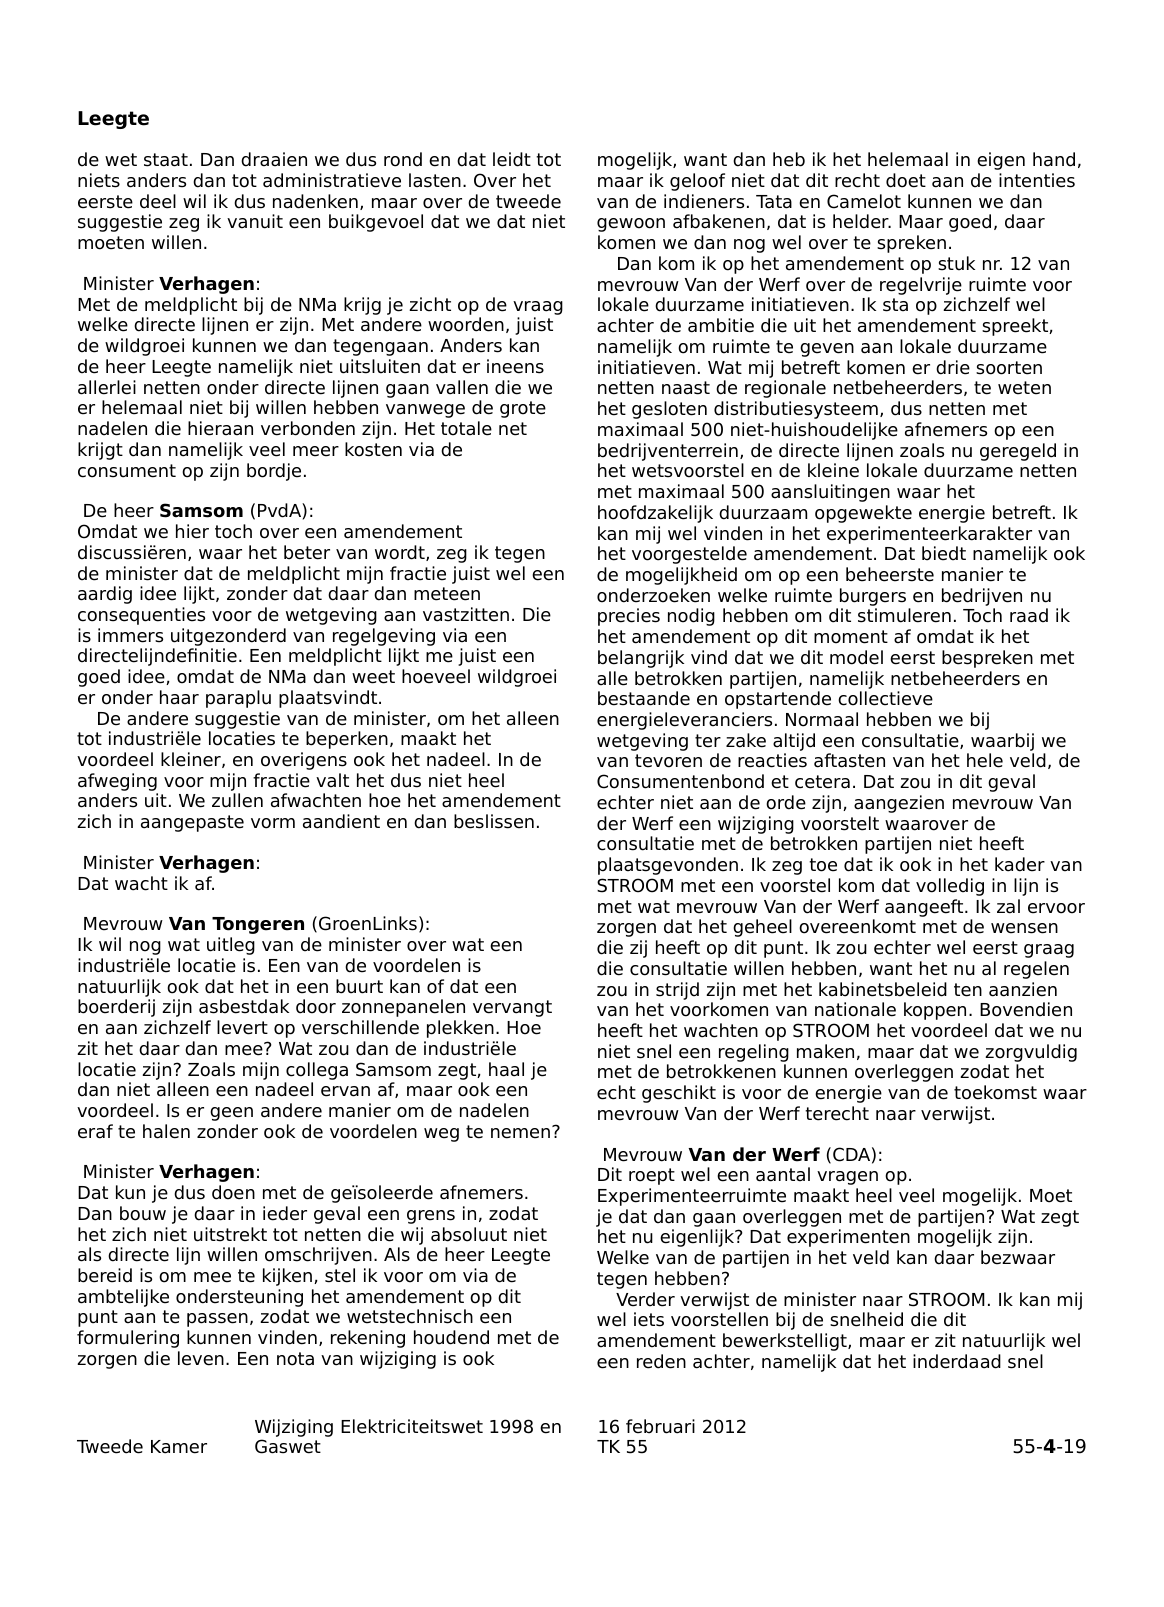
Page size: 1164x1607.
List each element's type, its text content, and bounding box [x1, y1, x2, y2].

text De andere suggestie van de minister, om het alleen tot industriële locaties te beperken, maakt het voordeel kleiner, en overigens ook het nadeel. In de afweging voor mijn fractie valt het dus niet heel anders uit. We zullen afwachten hoe het amendement zich in aangepaste vorm aandient en dan beslissen. [77, 708, 567, 833]
text Omdat we hier toch over een amendement discussiëren, waar het beter van wordt, zeg ik tegen de minister dat de meldplicht mijn fractie juist wel een aardig idee lijkt, zonder dat daar dan meteen consequenties voor de wetgeving aan vastzitten. Die is immers uitgezonderd van regelgeving via een directelijndefinitie. Een meldplicht lijkt me juist een goed idee, omdat de NMa dan weet hoeveel wildgroei er onder haar paraplu plaatsvindt. [77, 522, 567, 708]
text de wet staat. Dan draaien we dus rond en dat leidt tot niets anders dan tot administratieve lasten. Over het eerste deel wil ik dus nadenken, maar over de tweede suggestie zeg ik vanuit een buikgevoel dat we dat niet moeten willen. [77, 150, 567, 254]
text Dan kom ik op het amendement op stuk nr. 12 van mevrouw Van der Werf over de regelvrije ruimte voor lokale duurzame initiatieven. Ik sta op zichzelf wel achter de ambitie die uit het amendement spreekt, namelijk om ruimte te geven aan lokale duurzame initiatieven. Wat mij betreft komen er drie soorten netten naast de regionale netbeheerders, te weten het gesloten distributiesysteem, dus netten met maximaal 500 niet-huishoudelijke afnemers op een bedrijventerrein, de directe lijnen zoals nu geregeld in het wetsvoorstel en de kleine lokale duurzame netten met maximaal 500 aansluitingen waar het hoofdzakelijk duurzaam opgewekte energie betreft. Ik kan mij wel vinden in het experimenteerkarakter van het voorgestelde amendement. Dat biedt namelijk ook de mogelijkheid om op een beheerste manier te onderzoeken welke ruimte burgers en bedrijven nu precies nodig hebben om dit stimuleren. Toch raad ik het amendement op dit moment af omdat ik het belangrijk vind dat we dit model eerst bespreken met alle betrokken partijen, namelijk netbeheerders en bestaande en opstartende collectieve energieleveranciers. Normaal hebben we bij wetgeving ter zake altijd een consultatie, waarbij we van tevoren de reacties aftasten van het hele veld, de Consumentenbond et cetera. Dat zou in dit geval echter niet aan de orde zijn, aangezien mevrouw Van der Werf een wijziging voorstelt waarover de consultatie met de betrokken partijen niet heeft plaatsgevonden. Ik zeg toe dat ik ook in het kader van STROOM met een voorstel kom dat volledig in lijn is met wat mevrouw Van der Werf aangeeft. Ik zal ervoor zorgen dat het geheel overeenkomt met de wensen die zij heeft op dit punt. Ik zou echter wel eerst graag die consultatie willen hebben, want het nu al regelen zou in strijd zijn met het kabinetsbeleid ten aanzien van het voorkomen van nationale koppen. Bovendien heeft het wachten op STROOM het voordeel dat we nu niet snel een regeling maken, maar dat we zorgvuldig met de betrokkenen kunnen overleggen zodat het echt geschikt is voor de energie van de toekomst waar mevrouw Van der Werf terecht naar verwijst. [596, 254, 1087, 1124]
text Dat wacht ik af. [77, 873, 567, 894]
text Dat kun je dus doen met de geïsoleerde afnemers. Dan bouw je daar in ieder geval een grens in, zodat het zich niet uitstrekt tot netten die wij absoluut niet als directe lijn willen omschrijven. Als de heer Leegte bereid is om mee te kijken, stel ik voor om via de ambtelijke ondersteuning het amendement op dit punt aan te passen, zodat we wetstechnisch een formulering kunnen vinden, rekening houdend met de zorgen die leven. Een nota van wijziging is ook [77, 1183, 567, 1369]
text Mevrouw Van der Werf (CDA): [596, 1144, 1087, 1165]
text Dit roept wel een aantal vragen op. Experimenteerruimte maakt heel veel mogelijk. Moet je dat dan gaan overleggen met de partijen? Wat zegt het nu eigenlijk? Dat experimenten mogelijk zijn. Welke van de partijen in het veld kan daar bezwaar tegen hebben? [596, 1165, 1087, 1289]
text Mevrouw Van Tongeren (GroenLinks): [77, 914, 567, 935]
text mogelijk, want dan heb ik het helemaal in eigen hand, maar ik geloof niet dat dit recht doet aan de intenties van de indieners. Tata en Camelot kunnen we dan gewoon afbakenen, dat is helder. Maar goed, daar komen we dan nog wel over te spreken. [596, 150, 1087, 254]
text Verder verwijst de minister naar STROOM. Ik kan mij wel iets voorstellen bij de snelheid die dit amendement bewerkstelligt, maar er zit natuurlijk wel een reden achter, namelijk dat het inderdaad snel [596, 1289, 1087, 1372]
text Ik wil nog wat uitleg van de minister over wat een industriële locatie is. Een van de voordelen is natuurlijk ook dat het in een buurt kan of dat een boerderij zijn asbestdak door zonnepanelen vervangt en aan zichzelf levert op verschillende plekken. Hoe zit het daar dan mee? Wat zou dan de industriële locatie zijn? Zoals mijn collega Samsom zegt, haal je dan niet alleen een nadeel ervan af, maar ook een voordeel. Is er geen andere manier om de nadelen eraf te halen zonder ook de voordelen weg te nemen? [77, 935, 567, 1142]
text De heer Samsom (PvdA): [77, 501, 567, 522]
text Minister Verhagen: [77, 853, 567, 873]
text Minister Verhagen: [77, 1162, 567, 1183]
text Met de meldplicht bij de NMa krijg je zicht op de vraag welke directe lijnen er zijn. Met andere woorden, juist de wildgroei kunnen we dan tegengaan. Anders kan de heer Leegte namelijk niet uitsluiten dat er ineens allerlei netten onder directe lijnen gaan vallen die we er helemaal niet bij willen hebben vanwege de grote nadelen die hieraan verbonden zijn. Het totale net krijgt dan namelijk veel meer kosten via de consument op zijn bordje. [77, 294, 567, 481]
text Minister Verhagen: [77, 274, 567, 294]
